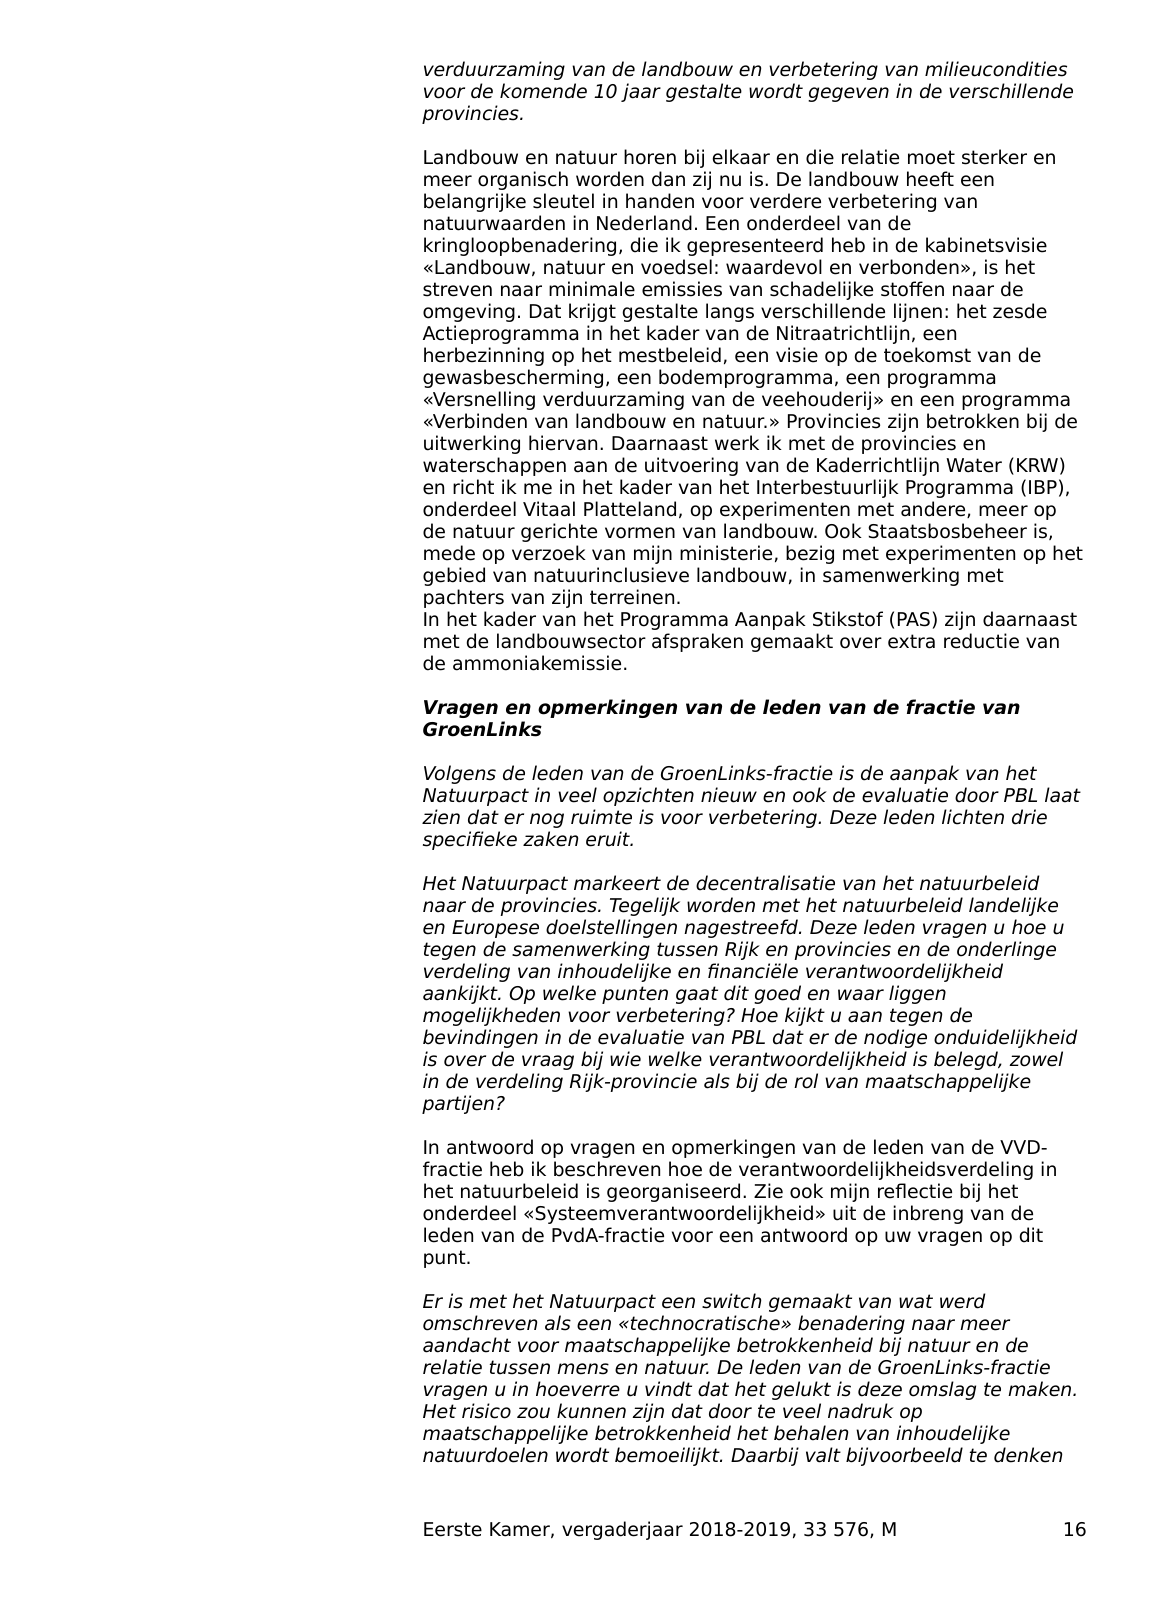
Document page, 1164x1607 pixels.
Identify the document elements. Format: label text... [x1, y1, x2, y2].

text Landbouw en natuur horen bij elkaar en die relatie moet sterker en meer organisch worden dan zij nu is. De landbouw heeft een belangrijke sleutel in handen voor verdere verbetering van natuurwaarden in Nederland. Een onderdeel van de kringloopbenadering, die ik gepresenteerd heb in de kabinetsvisie «Landbouw, natuur en voedsel: waardevol en verbonden», is het streven naar minimale emissies van schadelijke stoffen naar de omgeving. Dat krijgt gestalte langs verschillende lijnen: het zesde Actieprogramma in het kader van de Nitraatrichtlijn, een herbezinning op het mestbeleid, een visie op de toekomst van de gewasbescherming, een bodemprogramma, een programma «Versnelling verduurzaming van de veehouderij» en een programma «Verbinden van landbouw en natuur.» Provincies zijn betrokken bij de uitwerking hiervan. Daarnaast werk ik met de provincies en waterschappen aan de uitvoering van de Kaderrichtlijn Water (KRW) en richt ik me in het kader van het Interbestuurlijk Programma (IBP), onderdeel Vitaal Platteland, op experimenten met andere, meer op de natuur gerichte vormen van landbouw. Ook Staatsbosbeheer is, mede op verzoek van mijn ministerie, bezig met experimenten op het gebied van natuurinclusieve landbouw, in samenwerking met pachters van zijn terreinen. [422, 147, 1087, 609]
text Het Natuurpact markeert de decentralisatie van het natuurbeleid naar de provincies. Tegelijk worden met het natuurbeleid landelijke en Europese doelstellingen nagestreefd. Deze leden vragen u hoe u tegen de samenwerking tussen Rijk en provincies en de onderlinge verdeling van inhoudelijke en financiële verantwoordelijkheid aankijkt. Op welke punten gaat dit goed en waar liggen mogelijkheden voor verbetering? Hoe kijkt u aan tegen de bevindingen in de evaluatie van PBL dat er de nodige onduidelijkheid is over de vraag bij wie welke verantwoordelijkheid is belegd, zowel in de verdeling Rijk-provincie als bij de rol van maatschappelijke partijen? [422, 873, 1087, 1115]
subtitle Vragen en opmerkingen van de leden van de fractie van GroenLinks [422, 697, 1087, 741]
text verduurzaming van de landbouw en verbetering van milieucondities voor de komende 10 jaar gestalte wordt gegeven in de verschillende provincies. [422, 59, 1087, 125]
text In het kader van het Programma Aanpak Stikstof (PAS) zijn daarnaast met de landbouwsector afspraken gemaakt over extra reductie van de ammoniakemissie. [422, 609, 1087, 675]
text Volgens de leden van de GroenLinks-fractie is de aanpak van het Natuurpact in veel opzichten nieuw en ook de evaluatie door PBL laat zien dat er nog ruimte is voor verbetering. Deze leden lichten drie specifieke zaken eruit. [422, 763, 1087, 851]
text In antwoord op vragen en opmerkingen van de leden van de VVD-fractie heb ik beschreven hoe de verantwoordelijkheidsverdeling in het natuurbeleid is georganiseerd. Zie ook mijn reflectie bij het onderdeel «Systeemverantwoordelijkheid» uit de inbreng van de leden van de PvdA-fractie voor een antwoord op uw vragen op dit punt. [422, 1137, 1087, 1269]
text Er is met het Natuurpact een switch gemaakt van wat werd omschreven als een «technocratische» benadering naar meer aandacht voor maatschappelijke betrokkenheid bij natuur en de relatie tussen mens en natuur. De leden van de GroenLinks-fractie vragen u in hoeverre u vindt dat het gelukt is deze omslag te maken. Het risico zou kunnen zijn dat door te veel nadruk op maatschappelijke betrokkenheid het behalen van inhoudelijke natuurdoelen wordt bemoeilijkt. Daarbij valt bijvoorbeeld te denken [422, 1291, 1087, 1467]
